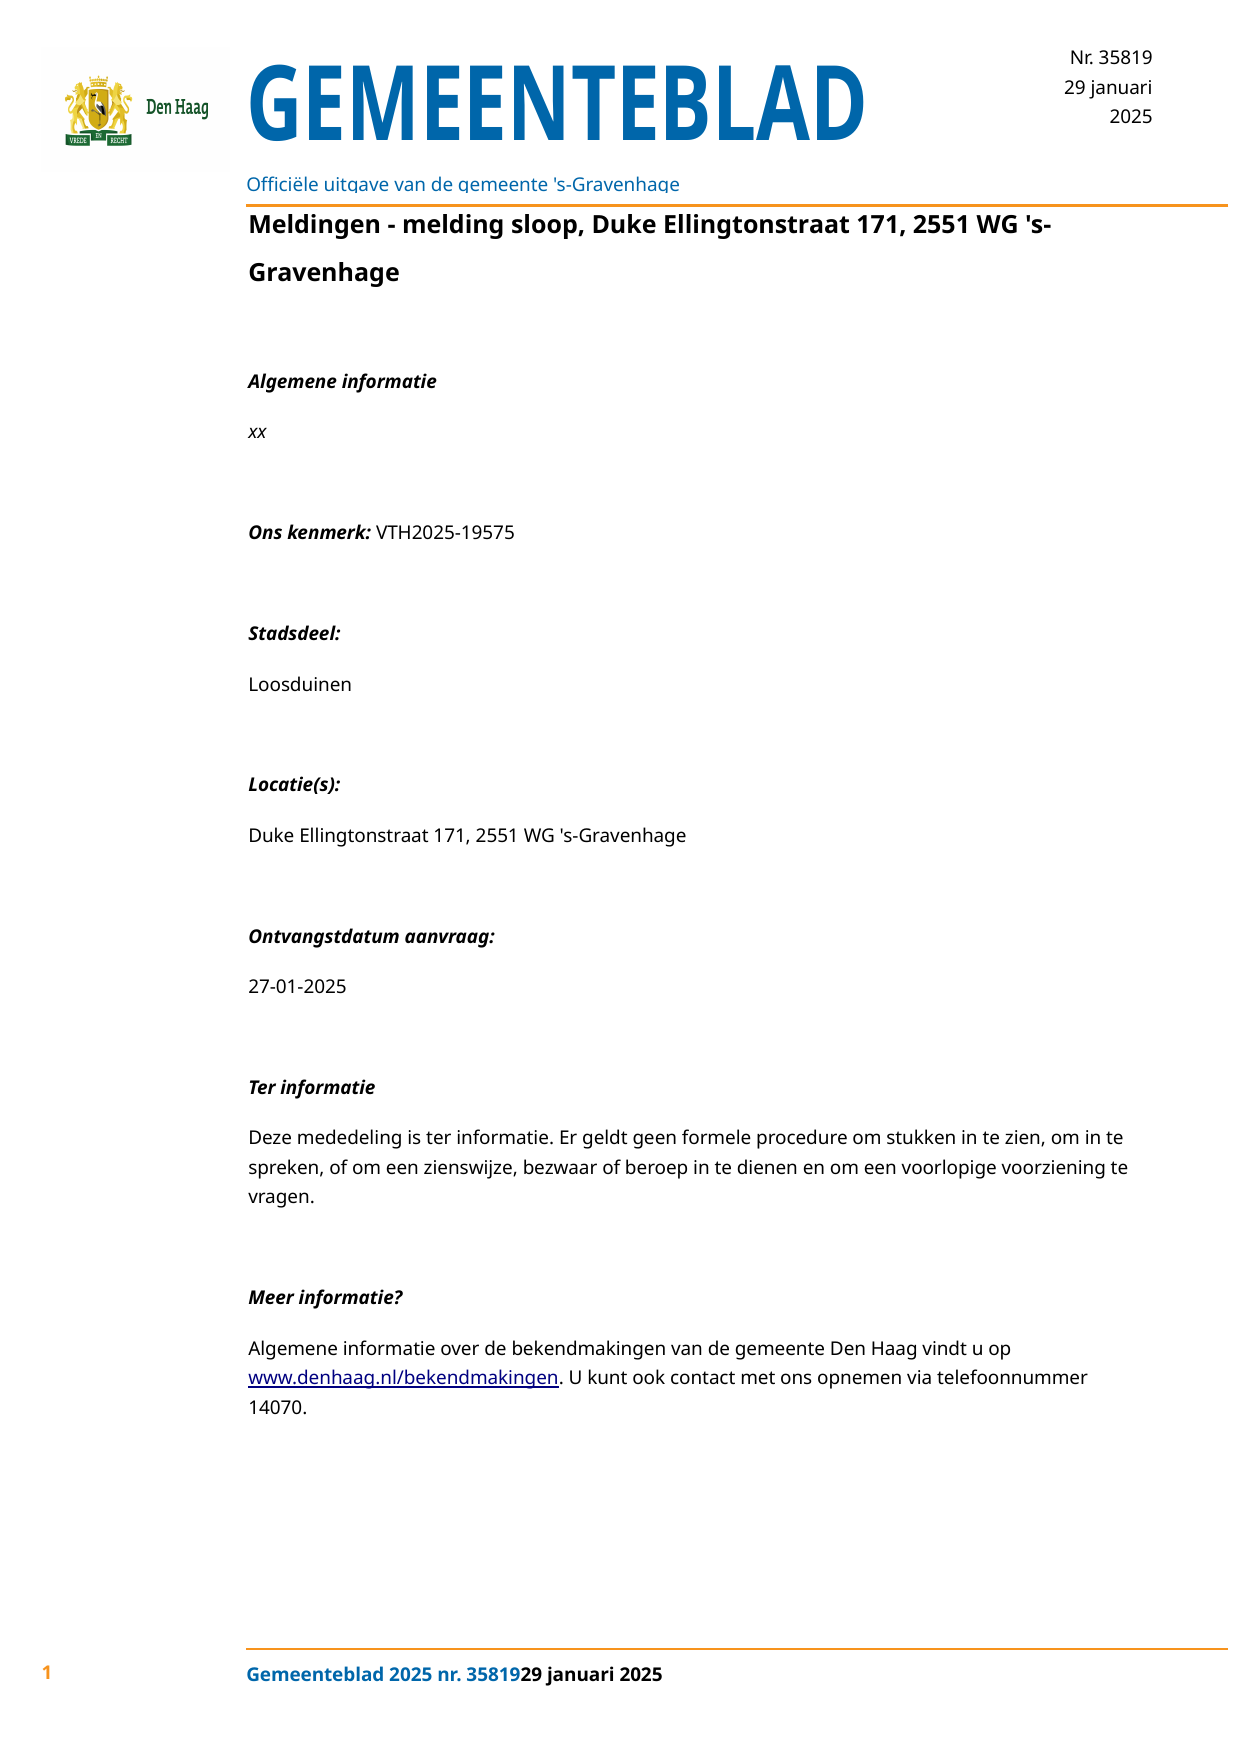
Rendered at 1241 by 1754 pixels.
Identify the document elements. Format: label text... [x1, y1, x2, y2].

text Algemene informatie over de bekendmakingen van de gemeente Den Haag vindt u op www.denhaag.nl/bekendmakingen. U kunt ook contact met ons opnemen via telefoonnummer 14070. [248, 1335, 1152, 1420]
text Stadsdeel: [248, 620, 1152, 646]
text Meldingen - melding sloop, Duke Ellingtonstraat 171, 2551 WG 's-Gravenhage [248, 207, 1152, 288]
picture [41, 47, 231, 172]
text xx [248, 419, 1152, 444]
text Meer informatie? [248, 1284, 1152, 1310]
text Loosduinen [248, 671, 1152, 697]
text Ontvangstdatum aanvraag: [248, 923, 1152, 949]
text Duke Ellingtonstraat 171, 2551 WG 's-Gravenhage [248, 822, 1152, 848]
text Deze mededeling is ter informatie. Er geldt geen formele procedure om stukken in te zien, om in te spreken, of om een zienswijze, bezwaar of beroep in te dienen en om een voorlopige voorziening te vragen. [248, 1124, 1152, 1209]
text Algemene informatie [248, 368, 1152, 394]
text Ter informatie [248, 1074, 1152, 1100]
text 27-01-2025 [248, 973, 1152, 999]
text Locatie(s): [248, 772, 1152, 797]
text Ons kenmerk: VTH2025-19575 [248, 519, 1152, 545]
